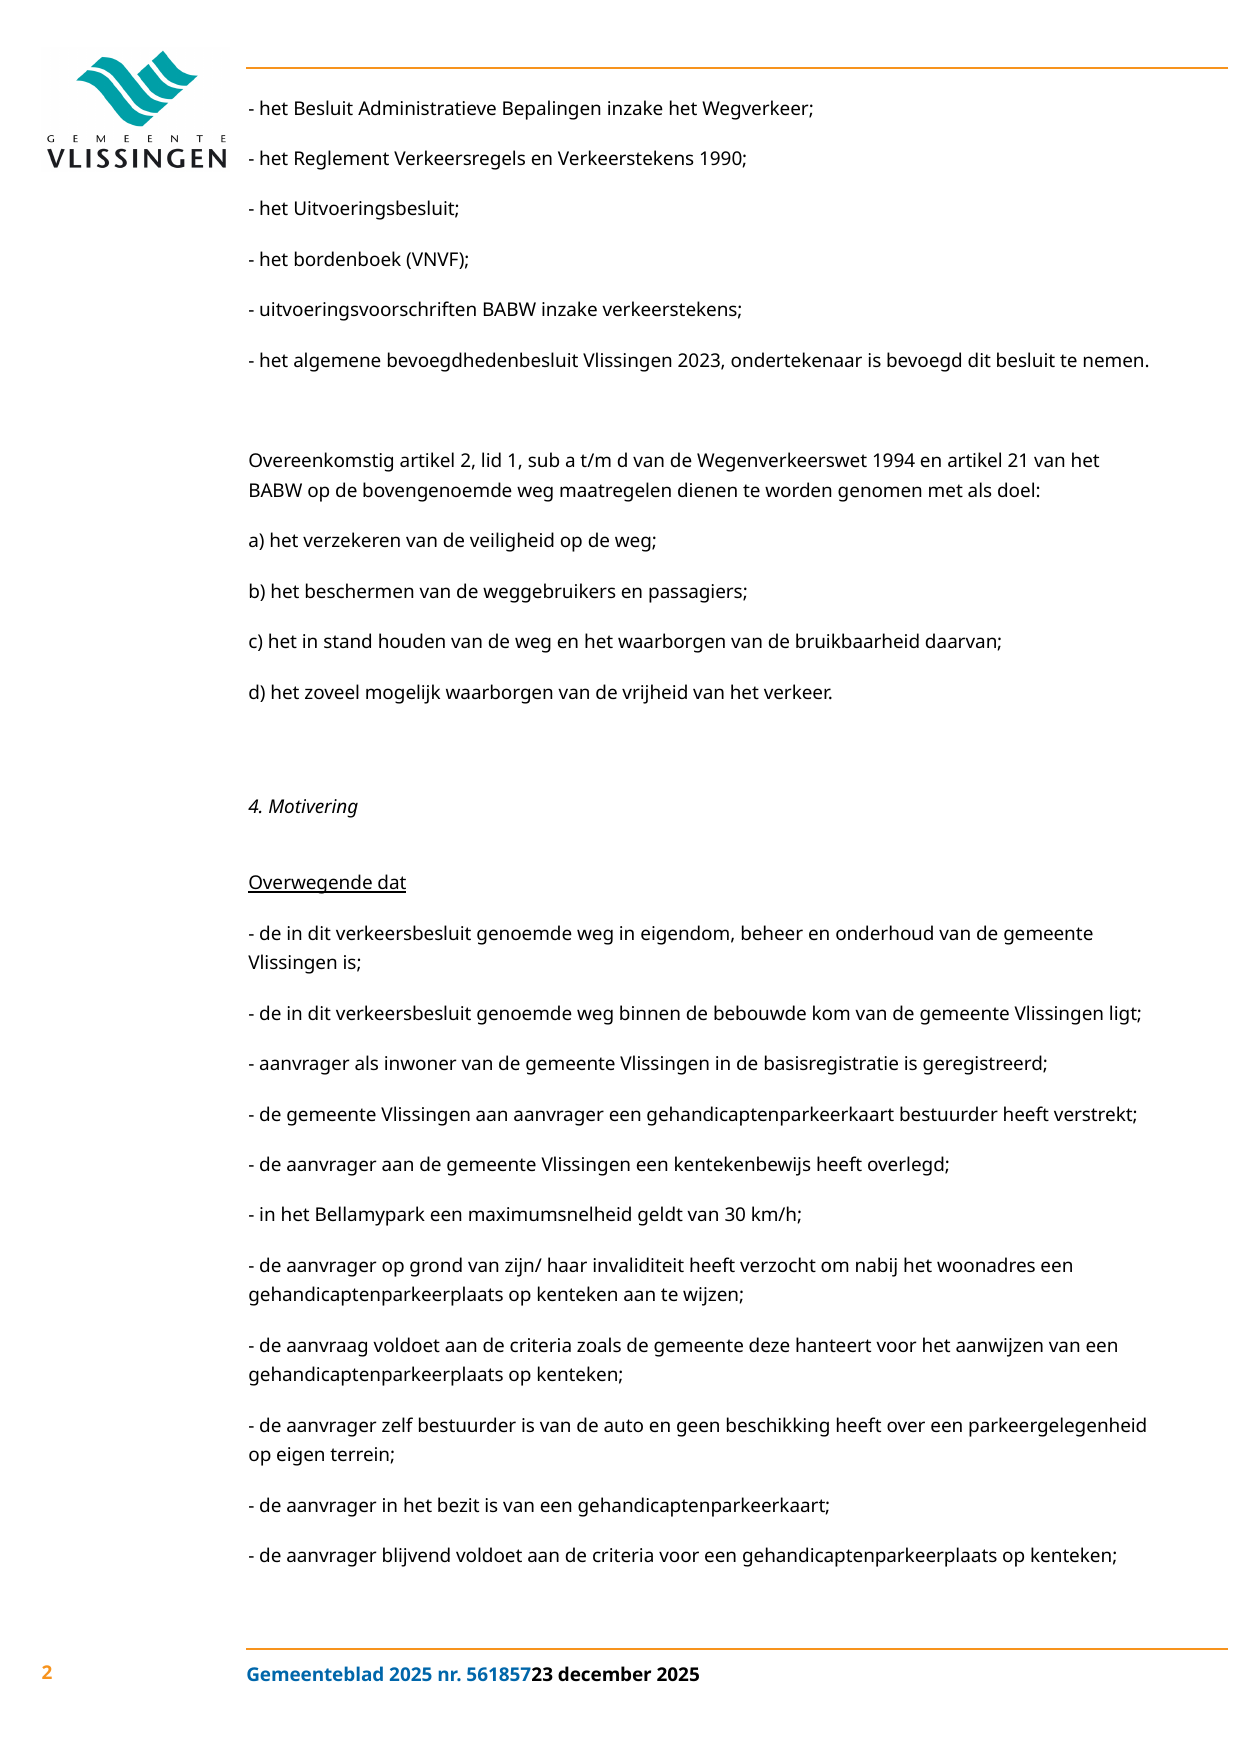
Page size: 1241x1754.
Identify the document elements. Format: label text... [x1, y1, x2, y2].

text - de gemeente Vlissingen aan aanvrager een gehandicaptenparkeerkaart bestuurder heeft verstrekt; [248, 1101, 1152, 1126]
text - aanvrager als inwoner van de gemeente Vlissingen in de basisregistratie is geregistreerd; [248, 1050, 1152, 1076]
text - het algemene bevoegdhedenbesluit Vlissingen 2023, ondertekenaar is bevoegd dit besluit te nemen. [248, 347, 1152, 373]
text - de aanvrager zelf bestuurder is van de auto en geen beschikking heeft over een parkeergelegenheid op eigen terrein; [248, 1412, 1152, 1467]
text - de aanvrager op grond van zijn/ haar invaliditeit heeft verzocht om nabij het woonadres een gehandicaptenparkeerplaats op kenteken aan te wijzen; [248, 1252, 1152, 1307]
picture [41, 47, 231, 172]
text c) het in stand houden van de weg en het waarborgen van de bruikbaarheid daarvan; [248, 628, 1152, 654]
text - de in dit verkeersbesluit genoemde weg in eigendom, beheer en onderhoud van de gemeente Vlissingen is; [248, 920, 1152, 975]
text Overwegende dat [248, 869, 1152, 895]
text - de aanvraag voldoet aan de criteria zoals de gemeente deze hanteert voor het aanwijzen van een gehandicaptenparkeerplaats op kenteken; [248, 1332, 1152, 1387]
text - het Uitvoeringsbesluit; [248, 196, 1152, 221]
text - de aanvrager blijvend voldoet aan de criteria voor een gehandicaptenparkeerplaats op kenteken; [248, 1542, 1152, 1568]
text - de aanvrager in het bezit is van een gehandicaptenparkeerkaart; [248, 1492, 1152, 1518]
text Overeenkomstig artikel 2, lid 1, sub a t/m d van de Wegenverkeerswet 1994 en artikel 21 van het BABW op de bovengenoemde weg maatregelen dienen te worden genomen met als doel: [248, 448, 1152, 503]
text b) het beschermen van de weggebruikers en passagiers; [248, 578, 1152, 604]
text - het Reglement Verkeersregels en Verkeerstekens 1990; [248, 145, 1152, 171]
text 4. Motivering [248, 793, 1152, 819]
text - de aanvrager aan de gemeente Vlissingen een kentekenbewijs heeft overlegd; [248, 1151, 1152, 1177]
text - in het Bellamypark een maximumsnelheid geldt van 30 km/h; [248, 1202, 1152, 1227]
text - het Besluit Administratieve Bepalingen inzake het Wegverkeer; [248, 95, 1152, 121]
text - het bordenboek (VNVF); [248, 246, 1152, 272]
text - uitvoeringsvoorschriften BABW inzake verkeerstekens; [248, 296, 1152, 322]
text a) het verzekeren van de veiligheid op de weg; [248, 528, 1152, 553]
text - de in dit verkeersbesluit genoemde weg binnen de bebouwde kom van de gemeente Vlissingen ligt; [248, 1000, 1152, 1026]
text d) het zoveel mogelijk waarborgen van de vrijheid van het verkeer. [248, 679, 1152, 705]
